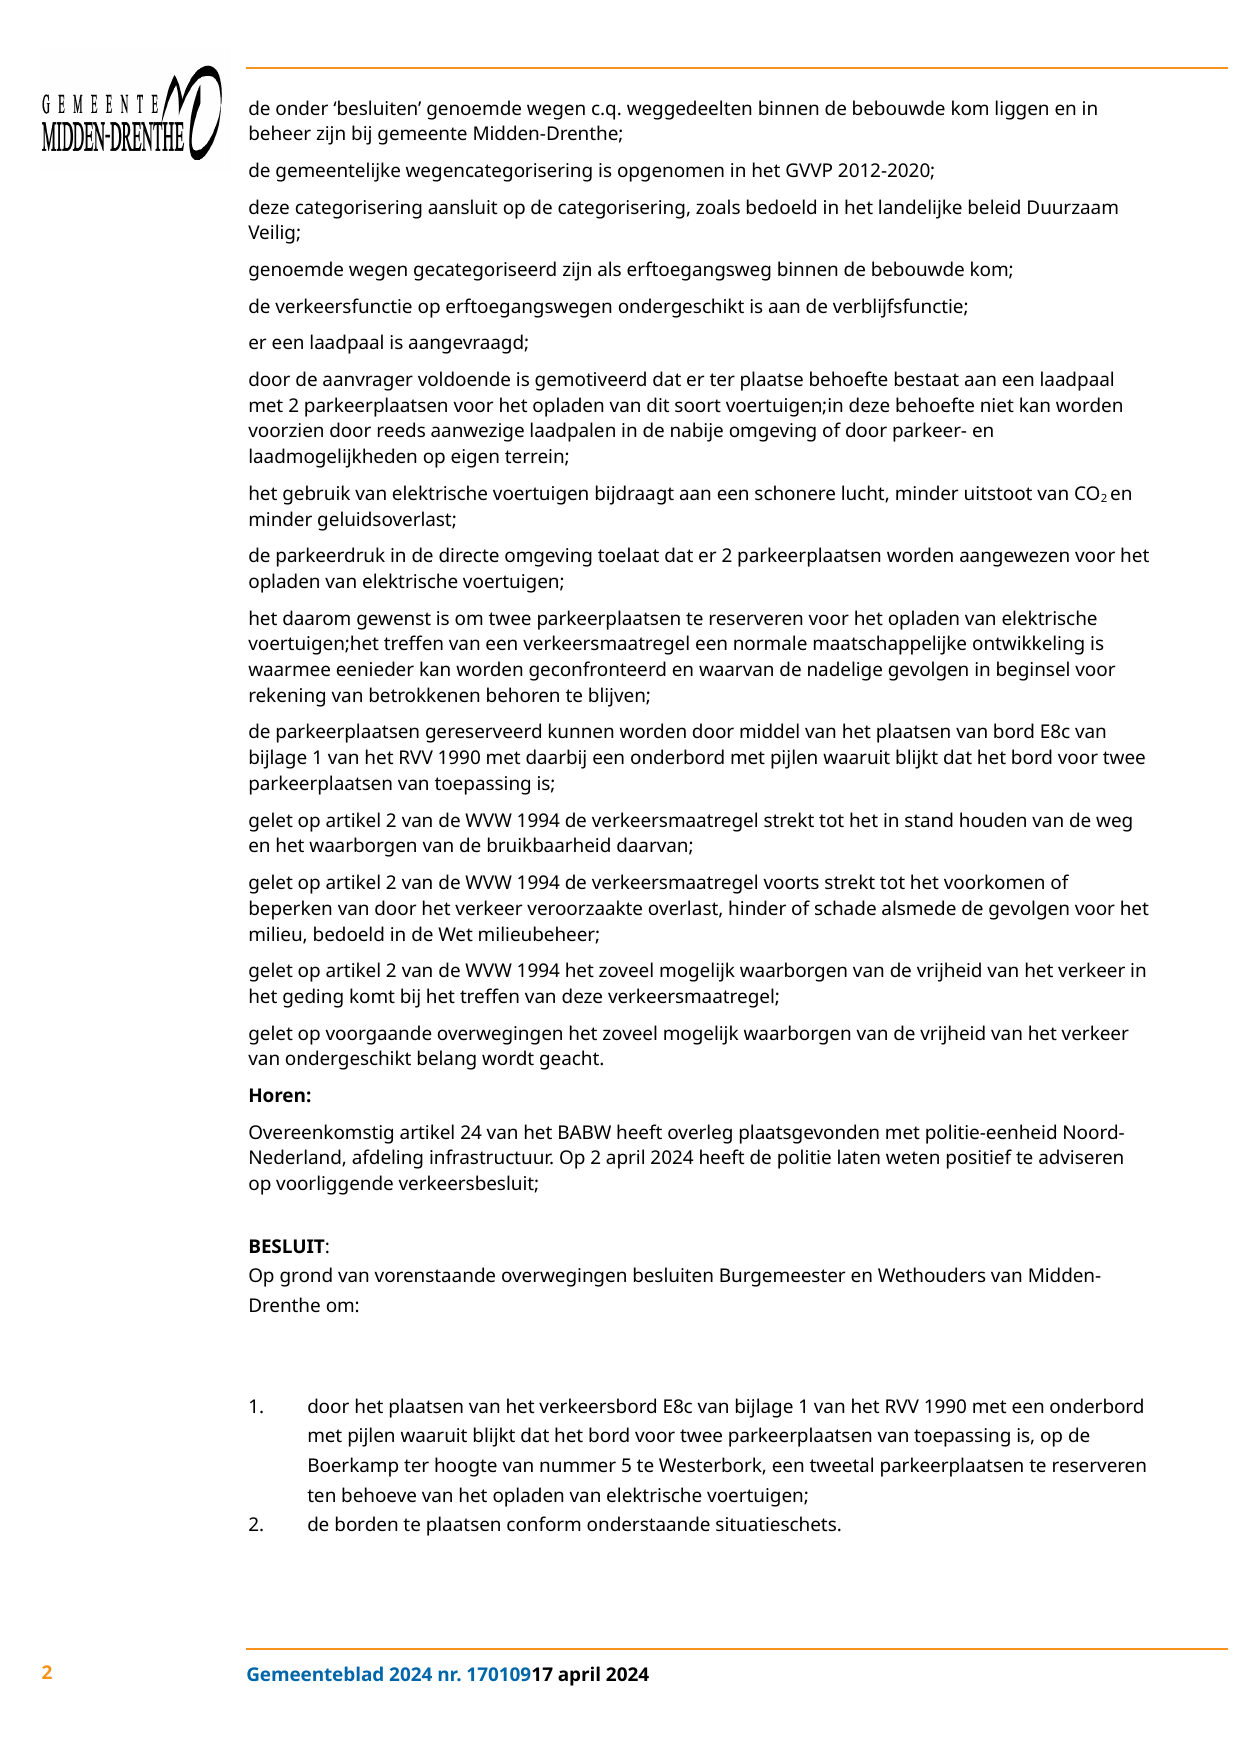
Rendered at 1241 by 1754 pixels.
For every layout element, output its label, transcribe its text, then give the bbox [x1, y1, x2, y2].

text er een laadpaal is aangevraagd; [248, 329, 1152, 355]
text gelet op artikel 2 van de WVW 1994 het zoveel mogelijk waarborgen van de vrijheid van het verkeer in het geding komt bij het treffen van deze verkeersmaatregel; [248, 957, 1152, 1009]
text de parkeerdruk in de directe omgeving toelaat dat er 2 parkeerplaatsen worden aangewezen voor het opladen van elektrische voertuigen; [248, 542, 1152, 594]
text gelet op artikel 2 van de WVW 1994 de verkeersmaatregel strekt tot het in stand houden van de weg en het waarborgen van de bruikbaarheid daarvan; [248, 807, 1152, 858]
text het gebruik van elektrische voertuigen bijdraagt aan een schonere lucht, minder uitstoot van CO2 en minder geluidsoverlast; [248, 480, 1152, 532]
list de borden te plaatsen conform onderstaande situatieschets. [248, 1511, 1152, 1537]
text BESLUIT: [248, 1233, 1152, 1259]
text deze categorisering aansluit op de categorisering, zoals bedoeld in het landelijke beleid Duurzaam Veilig; [248, 194, 1152, 245]
list door het plaatsen van het verkeersbord E8c van bijlage 1 van het RVV 1990 met een onderbord met pijlen waaruit blijkt dat het bord voor twee parkeerplaatsen van toepassing is, op de Boerkamp ter hoogte van nummer 5 te Westerbork, een tweetal parkeerplaatsen te reserveren ten behoeve van het opladen van elektrische voertuigen; [248, 1393, 1152, 1507]
text de onder ‘besluiten’ genoemde wegen c.q. weggedeelten binnen de bebouwde kom liggen en in beheer zijn bij gemeente Midden-Drenthe; [248, 95, 1152, 146]
text door de aanvrager voldoende is gemotiveerd dat er ter plaatse behoefte bestaat aan een laadpaal met 2 parkeerplaatsen voor het opladen van dit soort voertuigen;in deze behoefte niet kan worden voorzien door reeds aanwezige laadpalen in de nabije omgeving of door parkeer- en laadmogelijkheden op eigen terrein; [248, 366, 1152, 469]
text het daarom gewenst is om twee parkeerplaatsen te reserveren voor het opladen van elektrische voertuigen;het treffen van een verkeersmaatregel een normale maatschappelijke ontwikkeling is waarmee eenieder kan worden geconfronteerd en waarvan de nadelige gevolgen in beginsel voor rekening van betrokkenen behoren te blijven; [248, 605, 1152, 708]
text de parkeerplaatsen gereserveerd kunnen worden door middel van het plaatsen van bord E8c van bijlage 1 van het RVV 1990 met daarbij een onderbord met pijlen waaruit blijkt dat het bord voor twee parkeerplaatsen van toepassing is; [248, 719, 1152, 796]
picture [41, 47, 231, 172]
text genoemde wegen gecategoriseerd zijn als erftoegangsweg binnen de bebouwde kom; [248, 256, 1152, 282]
text Horen: [248, 1082, 1152, 1108]
text Op grond van vorenstaande overwegingen besluiten Burgemeester en Wethouders van Midden-Drenthe om: [248, 1263, 1152, 1318]
text de gemeentelijke wegencategorisering is opgenomen in het GVVP 2012-2020; [248, 157, 1152, 183]
text gelet op voorgaande overwegingen het zoveel mogelijk waarborgen van de vrijheid van het verkeer van ondergeschikt belang wordt geacht. [248, 1020, 1152, 1071]
text Overeenkomstig artikel 24 van het BABW heeft overleg plaatsgevonden met politie-eenheid Noord-Nederland, afdeling infrastructuur. Op 2 april 2024 heeft de politie laten weten positief te adviseren op voorliggende verkeersbesluit; [248, 1119, 1152, 1196]
text de verkeersfunctie op erftoegangswegen ondergeschikt is aan de verblijfsfunctie; [248, 293, 1152, 319]
text gelet op artikel 2 van de WVW 1994 de verkeersmaatregel voorts strekt tot het voorkomen of beperken van door het verkeer veroorzaakte overlast, hinder of schade alsmede de gevolgen voor het milieu, bedoeld in de Wet milieubeheer; [248, 869, 1152, 946]
